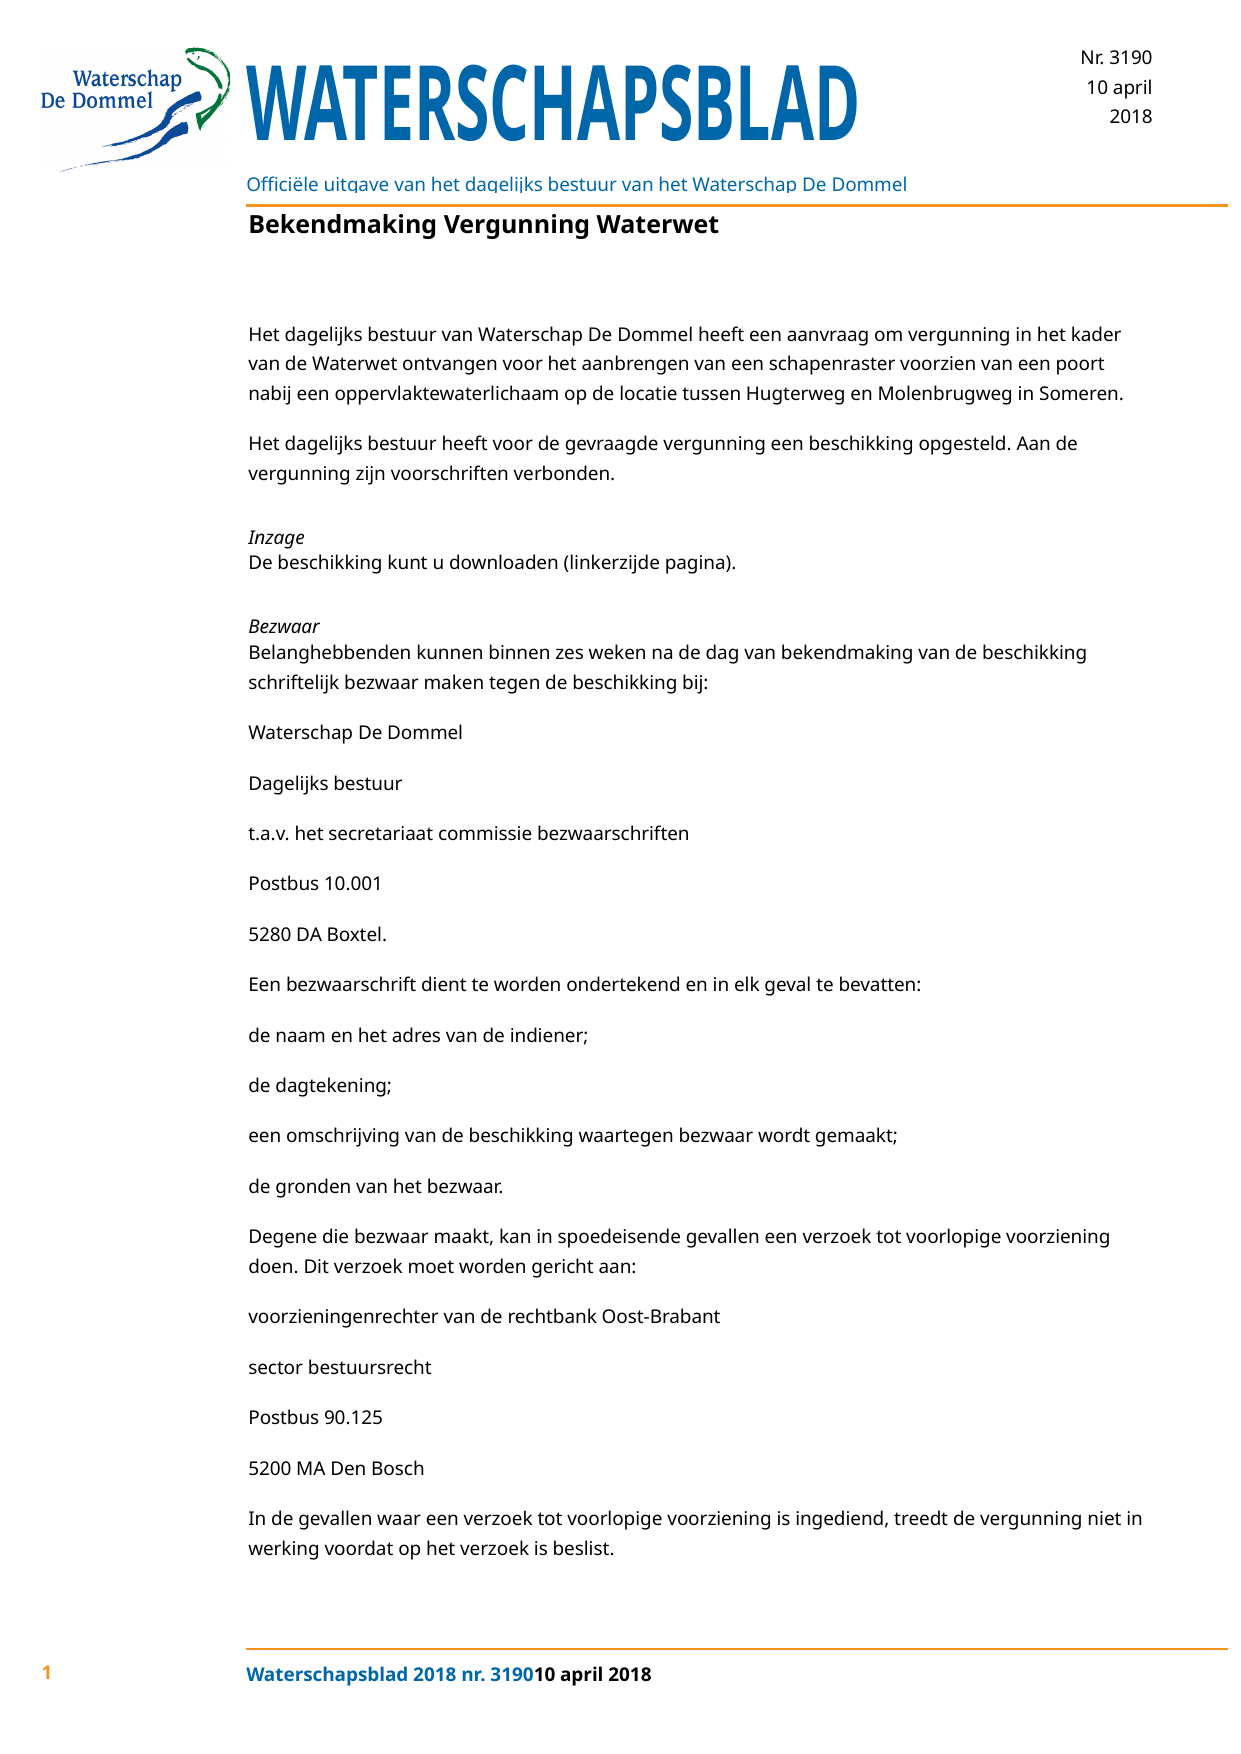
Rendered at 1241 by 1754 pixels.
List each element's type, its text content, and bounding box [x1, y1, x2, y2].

text De beschikking kunt u downloaden (linkerzijde pagina). [248, 549, 1152, 575]
text Het dagelijks bestuur van Waterschap De Dommel heeft een aanvraag om vergunning in het kader van de Waterwet ontvangen voor het aanbrengen van een schapenraster voorzien van een poort nabij een oppervlaktewaterlichaam op de locatie tussen Hugterweg en Molenbrugweg in Someren. [248, 321, 1152, 406]
text Postbus 10.001 [248, 871, 1152, 896]
text 5280 DA Boxtel. [248, 921, 1152, 947]
text de dagtekening; [248, 1072, 1152, 1098]
text Waterschap De Dommel [248, 719, 1152, 745]
text de gronden van het bezwaar. [248, 1173, 1152, 1199]
text Inzage [248, 524, 1152, 549]
text Dagelijks bestuur [248, 770, 1152, 795]
text de naam en het adres van de indiener; [248, 1022, 1152, 1047]
text Bezwaar [248, 613, 1152, 639]
text In de gevallen waar een verzoek tot voorlopige voorziening is ingediend, treedt de vergunning niet in werking voordat op het verzoek is beslist. [248, 1505, 1152, 1560]
text Postbus 90.125 [248, 1404, 1152, 1430]
text Belanghebbenden kunnen binnen zes weken na de dag van bekendmaking van de beschikking schriftelijk bezwaar maken tegen de beschikking bij: [248, 639, 1152, 694]
text t.a.v. het secretariaat commissie bezwaarschriften [248, 820, 1152, 846]
text Degene die bezwaar maakt, kan in spoedeisende gevallen een verzoek tot voorlopige voorziening doen. Dit verzoek moet worden gericht aan: [248, 1223, 1152, 1279]
text 5200 MA Den Bosch [248, 1455, 1152, 1480]
text Een bezwaarschrift dient te worden ondertekend en in elk geval te bevatten: [248, 971, 1152, 997]
text voorzieningenrechter van de rechtbank Oost-Brabant [248, 1303, 1152, 1329]
text sector bestuursrecht [248, 1354, 1152, 1379]
text Bekendmaking Vergunning Waterwet [248, 207, 1152, 241]
picture [41, 47, 231, 172]
text een omschrijving van de beschikking waartegen bezwaar wordt gemaakt; [248, 1123, 1152, 1148]
text Het dagelijks bestuur heeft voor de gevraagde vergunning een beschikking opgesteld. Aan de vergunning zijn voorschriften verbonden. [248, 430, 1152, 486]
